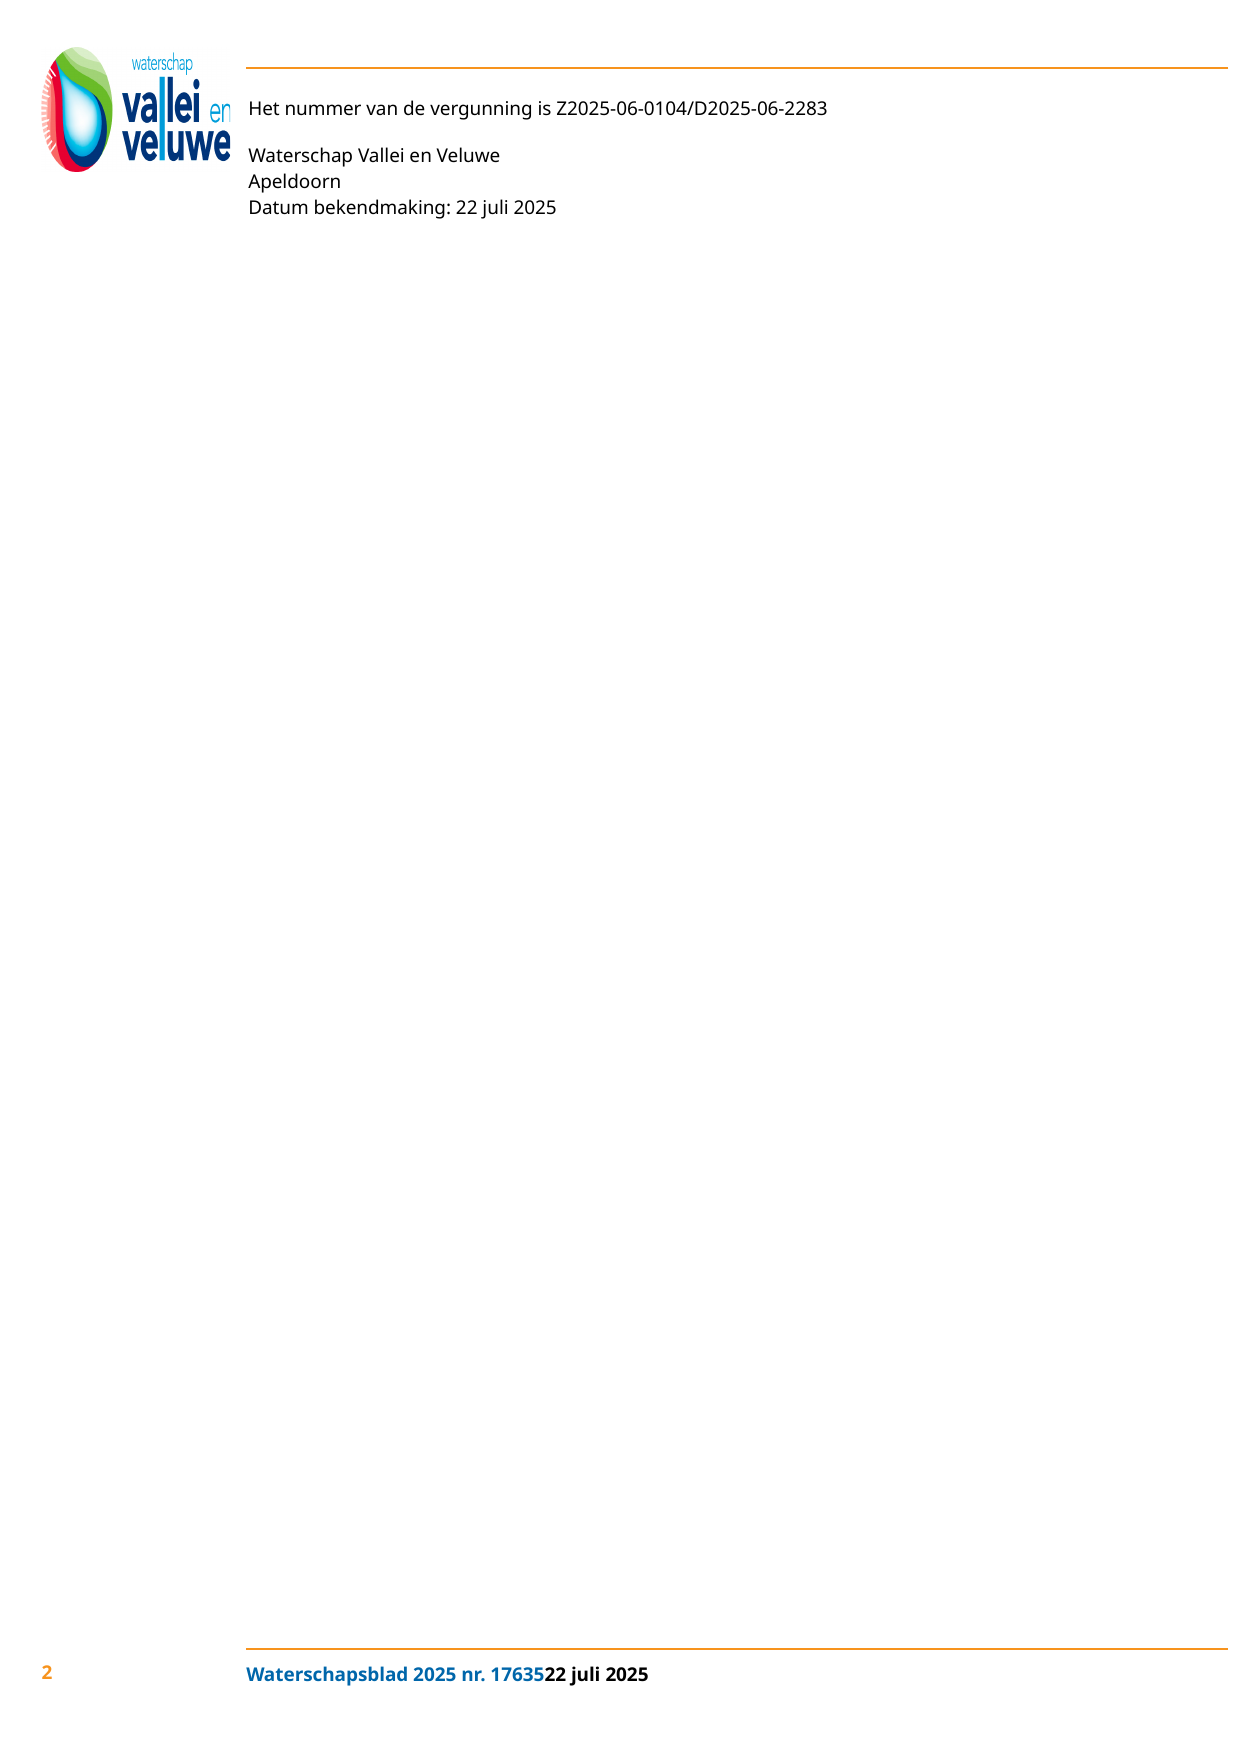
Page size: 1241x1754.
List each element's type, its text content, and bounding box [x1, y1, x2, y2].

text Het nummer van de vergunning is Z2025-06-0104/D2025-06-2283 [248, 95, 1152, 121]
text Datum bekendmaking: 22 juli 2025 [248, 194, 1152, 220]
text Waterschap Vallei en Veluwe [248, 143, 1152, 168]
picture [41, 47, 231, 172]
text Apeldoorn [248, 168, 1152, 194]
